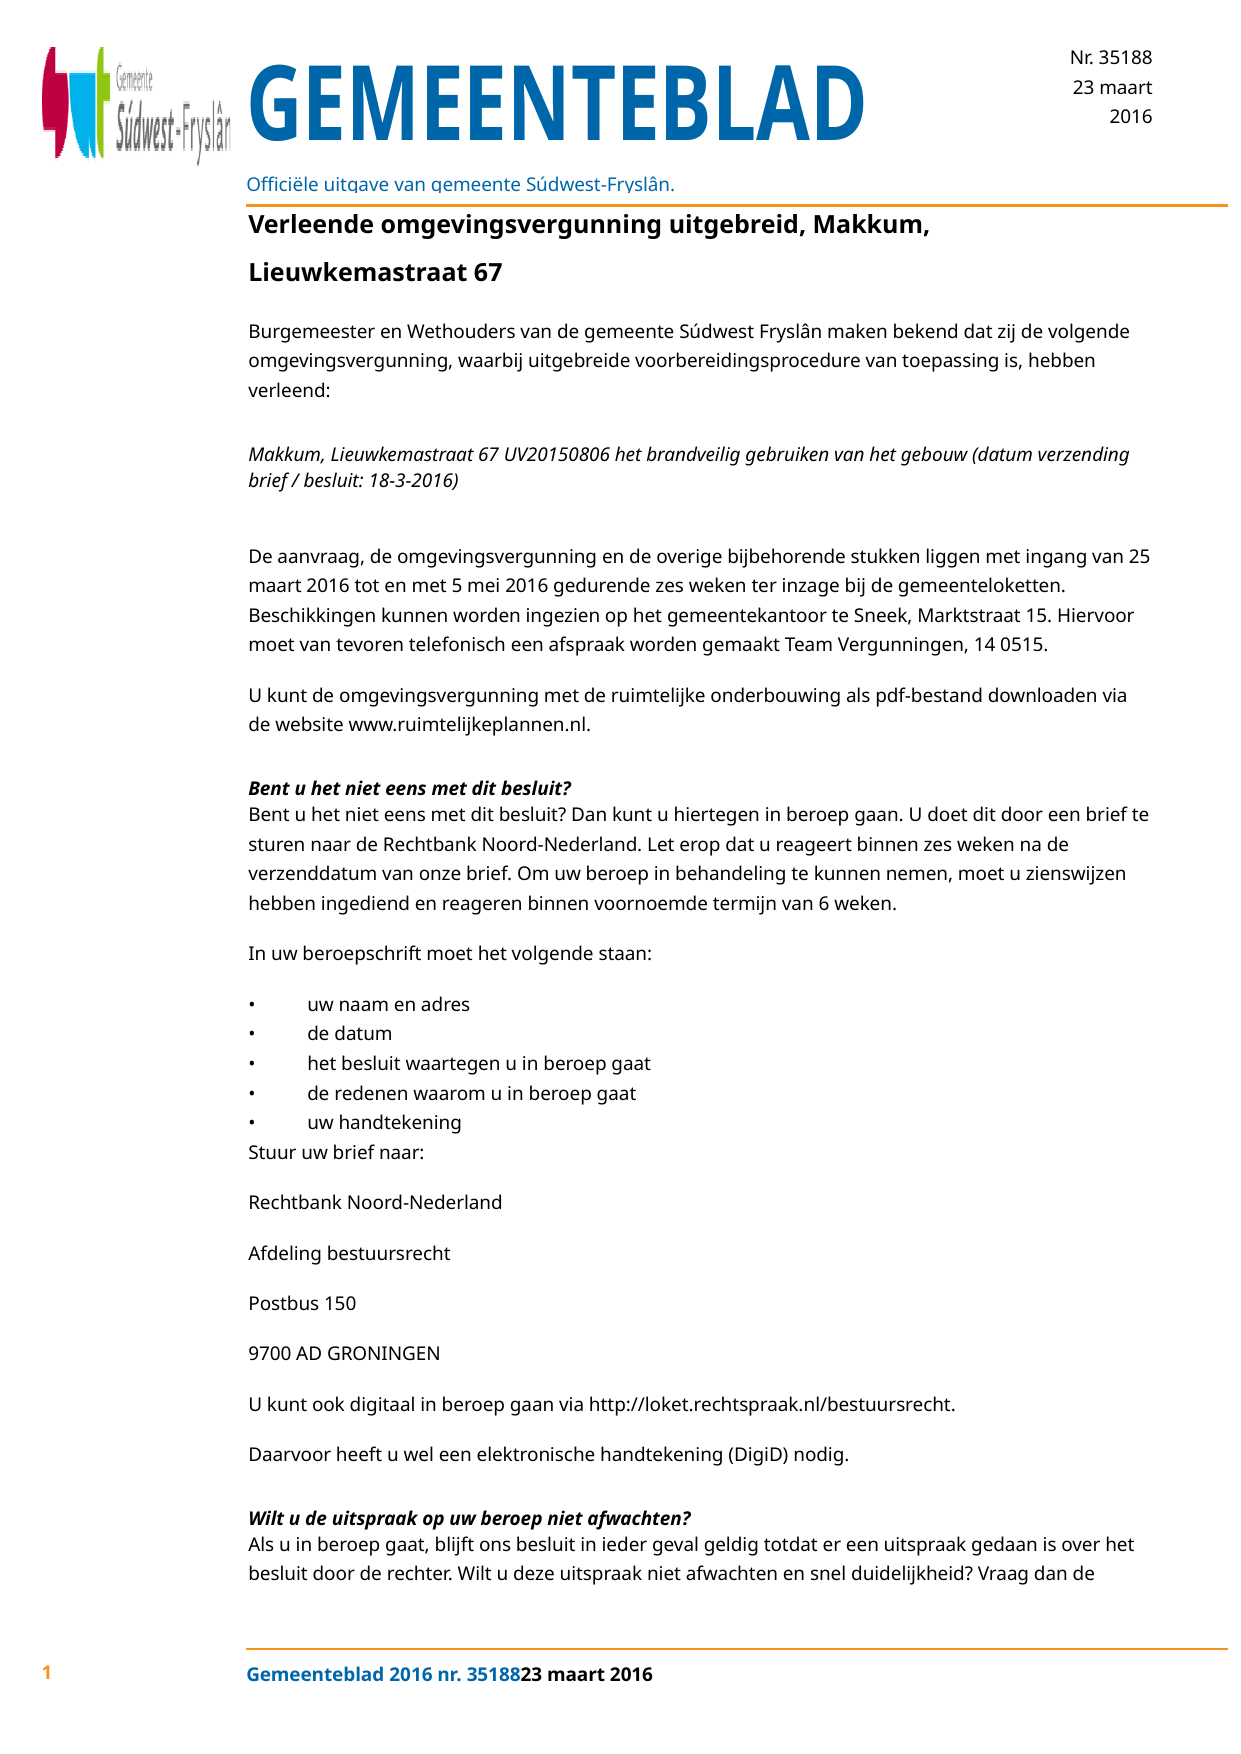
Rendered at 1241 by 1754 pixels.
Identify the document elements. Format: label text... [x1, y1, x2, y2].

list uw handtekening [248, 1109, 1152, 1135]
text Daarvoor heeft u wel een elektronische handtekening (DigiD) nodig. [248, 1441, 1152, 1467]
text Stuur uw brief naar: [248, 1139, 1152, 1164]
list de redenen waarom u in beroep gaat [248, 1080, 1152, 1105]
text Bent u het niet eens met dit besluit? Dan kunt u hiertegen in beroep gaan. U doet dit door een brief te sturen naar de Rechtbank Noord-Nederland. Let erop dat u reageert binnen zes weken na de verzenddatum van onze brief. Om uw beroep in behandeling te kunnen nemen, moet u zienswijzen hebben ingediend en reageren binnen voornoemde termijn van 6 weken. [248, 801, 1152, 916]
list uw naam en adres [248, 991, 1152, 1017]
text U kunt de omgevingsvergunning met de ruimtelijke onderbouwing als pdf-bestand downloaden via de website www.ruimtelijkeplannen.nl. [248, 682, 1152, 737]
text Wilt u de uitspraak op uw beroep niet afwachten? [248, 1505, 1152, 1531]
text De aanvraag, de omgevingsvergunning en de overige bijbehorende stukken liggen met ingang van 25 maart 2016 tot en met 5 mei 2016 gedurende zes weken ter inzage bij de gemeenteloketten. Beschikkingen kunnen worden ingezien op het gemeentekantoor te Sneek, Marktstraat 15. Hiervoor moet van tevoren telefonisch een afspraak worden gemaakt Team Vergunningen, 14 0515. [248, 543, 1152, 657]
picture [41, 47, 231, 172]
text In uw beroepschrift moet het volgende staan: [248, 941, 1152, 966]
text Bent u het niet eens met dit besluit? [248, 776, 1152, 801]
text Postbus 150 [248, 1290, 1152, 1316]
text 9700 AD GRONINGEN [248, 1341, 1152, 1366]
text Verleende omgevingsvergunning uitgebreid, Makkum, Lieuwkemastraat 67 [248, 207, 1152, 288]
list de datum [248, 1021, 1152, 1046]
text Burgemeester en Wethouders van de gemeente Súdwest Fryslân maken bekend dat zij de volgende omgevingsvergunning, waarbij uitgebreide voorbereidingsprocedure van toepassing is, hebben verleend: [248, 318, 1152, 403]
text Makkum, Lieuwkemastraat 67 UV20150806 het brandveilig gebruiken van het gebouw (datum verzending brief / besluit: 18-3-2016) [248, 441, 1152, 492]
text Als u in beroep gaat, blijft ons besluit in ieder geval geldig totdat er een uitspraak gedaan is over het besluit door de rechter. Wilt u deze uitspraak niet afwachten en snel duidelijkheid? Vraag dan de [248, 1531, 1152, 1586]
text Rechtbank Noord-Nederland [248, 1189, 1152, 1215]
text Afdeling bestuursrecht [248, 1240, 1152, 1265]
list het besluit waartegen u in beroep gaat [248, 1050, 1152, 1076]
text U kunt ook digitaal in beroep gaan via http://loket.rechtspraak.nl/bestuursrecht. [248, 1391, 1152, 1417]
